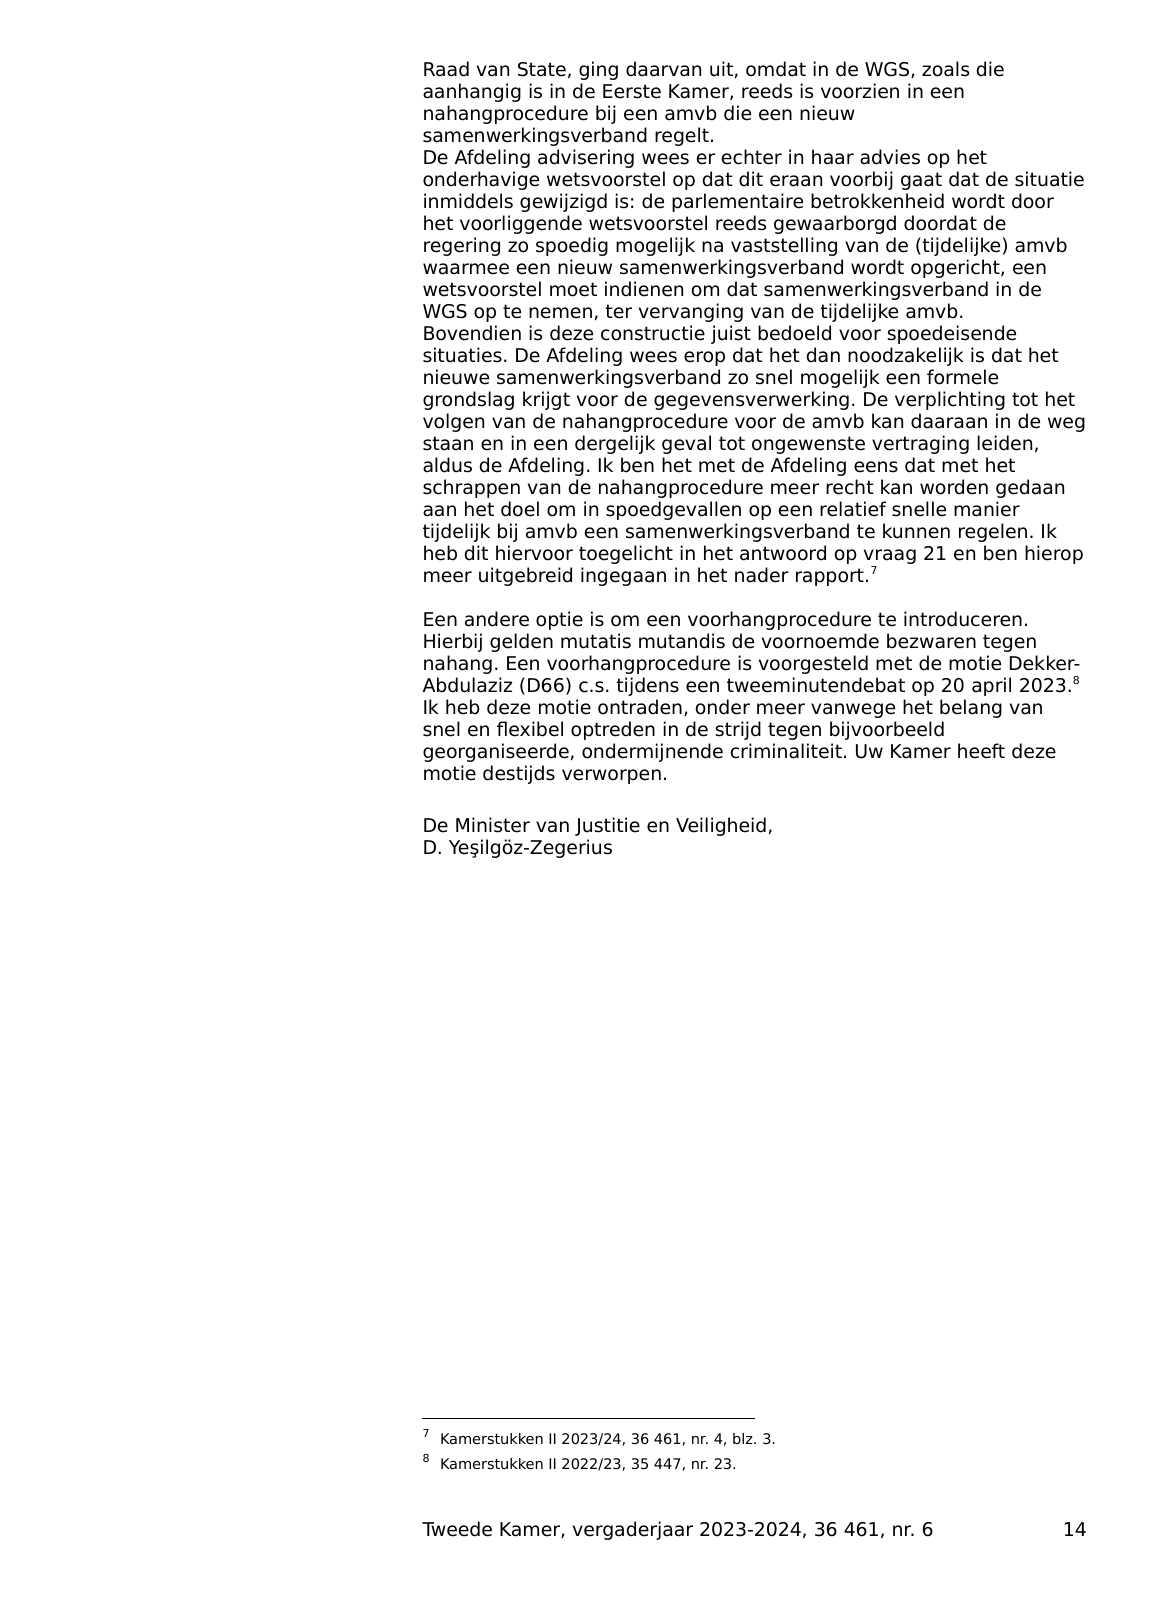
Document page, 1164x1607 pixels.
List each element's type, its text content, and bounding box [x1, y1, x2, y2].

text De Afdeling advisering wees er echter in haar advies op het onderhavige wetsvoorstel op dat dit eraan voorbij gaat dat de situatie inmiddels gewijzigd is: de parlementaire betrokkenheid wordt door het voorliggende wetsvoorstel reeds gewaarborgd doordat de regering zo spoedig mogelijk na vaststelling van de (tijdelijke) amvb waarmee een nieuw samenwerkingsverband wordt opgericht, een wetsvoorstel moet indienen om dat samenwerkingsverband in de WGS op te nemen, ter vervanging van de tijdelijke amvb. [422, 147, 1087, 323]
text Een andere optie is om een voorhangprocedure te introduceren. Hierbij gelden mutatis mutandis de voornoemde bezwaren tegen nahang. Een voorhangprocedure is voorgesteld met de motie Dekker-Abdulaziz (D66) c.s. tijdens een tweeminutendebat op 20 april 2023. Ik heb deze motie ontraden, onder meer vanwege het belang van snel en flexibel optreden in de strijd tegen bijvoorbeeld georganiseerde, ondermijnende criminaliteit. Uw Kamer heeft deze motie destijds verworpen. [422, 609, 1087, 784]
text De Minister van Justitie en Veiligheid, D. Yeşilgöz-Zegerius [422, 814, 1087, 858]
text Raad van State, ging daarvan uit, omdat in de WGS, zoals die aanhangig is in de Eerste Kamer, reeds is voorzien in een nahangprocedure bij een amvb die een nieuw samenwerkingsverband regelt. [422, 59, 1087, 147]
text Bovendien is deze constructie juist bedoeld voor spoedeisende situaties. De Afdeling wees erop dat het dan noodzakelijk is dat het nieuwe samenwerkingsverband zo snel mogelijk een formele grondslag krijgt voor de gegevensverwerking. De verplichting tot het volgen van de nahangprocedure voor de amvb kan daaraan in de weg staan en in een dergelijk geval tot ongewenste vertraging leiden, aldus de Afdeling. Ik ben het met de Afdeling eens dat met het schrappen van de nahangprocedure meer recht kan worden gedaan aan het doel om in spoedgevallen op een relatief snelle manier tijdelijk bij amvb een samenwerkingsverband te kunnen regelen. Ik heb dit hiervoor toegelicht in het antwoord op vraag 21 en ben hierop meer uitgebreid ingegaan in het nader rapport. [422, 323, 1087, 587]
text Kamerstukken II 2023/24, 36 461, nr. 4, blz. 3. [422, 1427, 1087, 1449]
text Kamerstukken II 2022/23, 35 447, nr. 23. [422, 1452, 1087, 1474]
